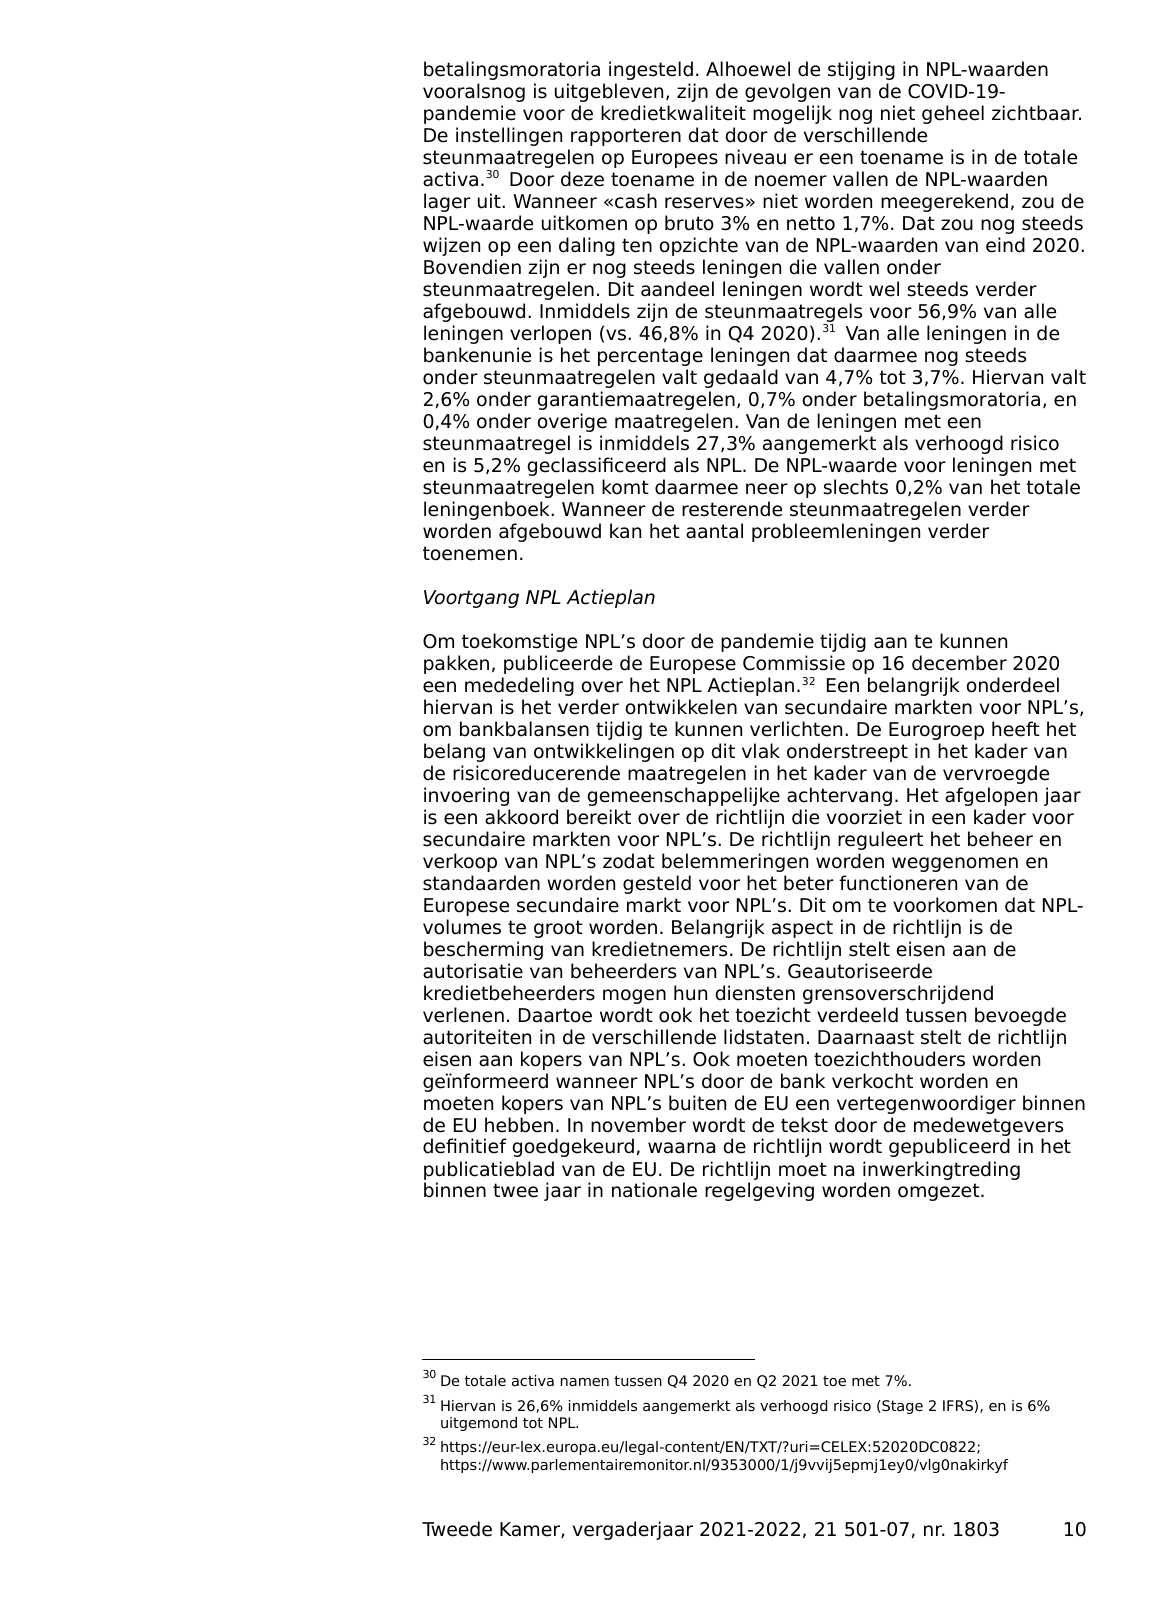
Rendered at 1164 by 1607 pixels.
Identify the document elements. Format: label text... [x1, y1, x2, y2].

text De instellingen rapporteren dat door de verschillende steunmaatregelen op Europees niveau er een toename is in de totale activa. Door deze toename in de noemer vallen de NPL-waarden lager uit. Wanneer «cash reserves» niet worden meegerekend, zou de NPL-waarde uitkomen op bruto 3% en netto 1,7%. Dat zou nog steeds wijzen op een daling ten opzichte van de NPL-waarden van eind 2020. Bovendien zijn er nog steeds leningen die vallen onder steunmaatregelen. Dit aandeel leningen wordt wel steeds verder afgebouwd. Inmiddels zijn de steunmaatregels voor 56,9% van alle leningen verlopen (vs. 46,8% in Q4 2020). Van alle leningen in de bankenunie is het percentage leningen dat daarmee nog steeds onder steunmaatregelen valt gedaald van 4,7% tot 3,7%. Hiervan valt 2,6% onder garantiemaatregelen, 0,7% onder betalingsmoratoria, en 0,4% onder overige maatregelen. Van de leningen met een steunmaatregel is inmiddels 27,3% aangemerkt als verhoogd risico en is 5,2% geclassificeerd als NPL. De NPL-waarde voor leningen met steunmaatregelen komt daarmee neer op slechts 0,2% van het totale leningenboek. Wanneer de resterende steunmaatregelen verder worden afgebouwd kan het aantal probleemleningen verder toenemen. [422, 125, 1087, 564]
text Hiervan is 26,6% inmiddels aangemerkt als verhoogd risico (Stage 2 IFRS), en is 6% uitgemond tot NPL. [422, 1393, 1087, 1432]
subtitle Voortgang NPL Actieplan [422, 587, 1087, 609]
text https://eur-lex.europa.eu/legal-content/EN/TXT/?uri=CELEX:52020DC0822; https://www.parlementairemonitor.nl/9353000/1/j9vvij5epmj1ey0/vlg0nakirkyf [422, 1435, 1087, 1474]
text Om toekomstige NPL’s door de pandemie tijdig aan te kunnen pakken, publiceerde de Europese Commissie op 16 december 2020 een mededeling over het NPL Actieplan. Een belangrijk onderdeel hiervan is het verder ontwikkelen van secundaire markten voor NPL’s, om bankbalansen tijdig te kunnen verlichten. De Eurogroep heeft het belang van ontwikkelingen op dit vlak onderstreept in het kader van de risicoreducerende maatregelen in het kader van de vervroegde invoering van de gemeenschappelijke achtervang. Het afgelopen jaar is een akkoord bereikt over de richtlijn die voorziet in een kader voor secundaire markten voor NPL’s. De richtlijn reguleert het beheer en verkoop van NPL’s zodat belemmeringen worden weggenomen en standaarden worden gesteld voor het beter functioneren van de Europese secundaire markt voor NPL’s. Dit om te voorkomen dat NPL-volumes te groot worden. Belangrijk aspect in de richtlijn is de bescherming van kredietnemers. De richtlijn stelt eisen aan de autorisatie van beheerders van NPL’s. Geautoriseerde kredietbeheerders mogen hun diensten grensoverschrijdend verlenen. Daartoe wordt ook het toezicht verdeeld tussen bevoegde autoriteiten in de verschillende lidstaten. Daarnaast stelt de richtlijn eisen aan kopers van NPL’s. Ook moeten toezichthouders worden geïnformeerd wanneer NPL’s door de bank verkocht worden en moeten kopers van NPL’s buiten de EU een vertegenwoordiger binnen de EU hebben. In november wordt de tekst door de medewetgevers definitief goedgekeurd, waarna de richtlijn wordt gepubliceerd in het publicatieblad van de EU. De richtlijn moet na inwerkingtreding binnen twee jaar in nationale regelgeving worden omgezet. [422, 631, 1087, 1202]
text De totale activa namen tussen Q4 2020 en Q2 2021 toe met 7%. [422, 1368, 1087, 1391]
text betalingsmoratoria ingesteld. Alhoewel de stijging in NPL-waarden vooralsnog is uitgebleven, zijn de gevolgen van de COVID-19-pandemie voor de kredietkwaliteit mogelijk nog niet geheel zichtbaar. [422, 59, 1087, 125]
